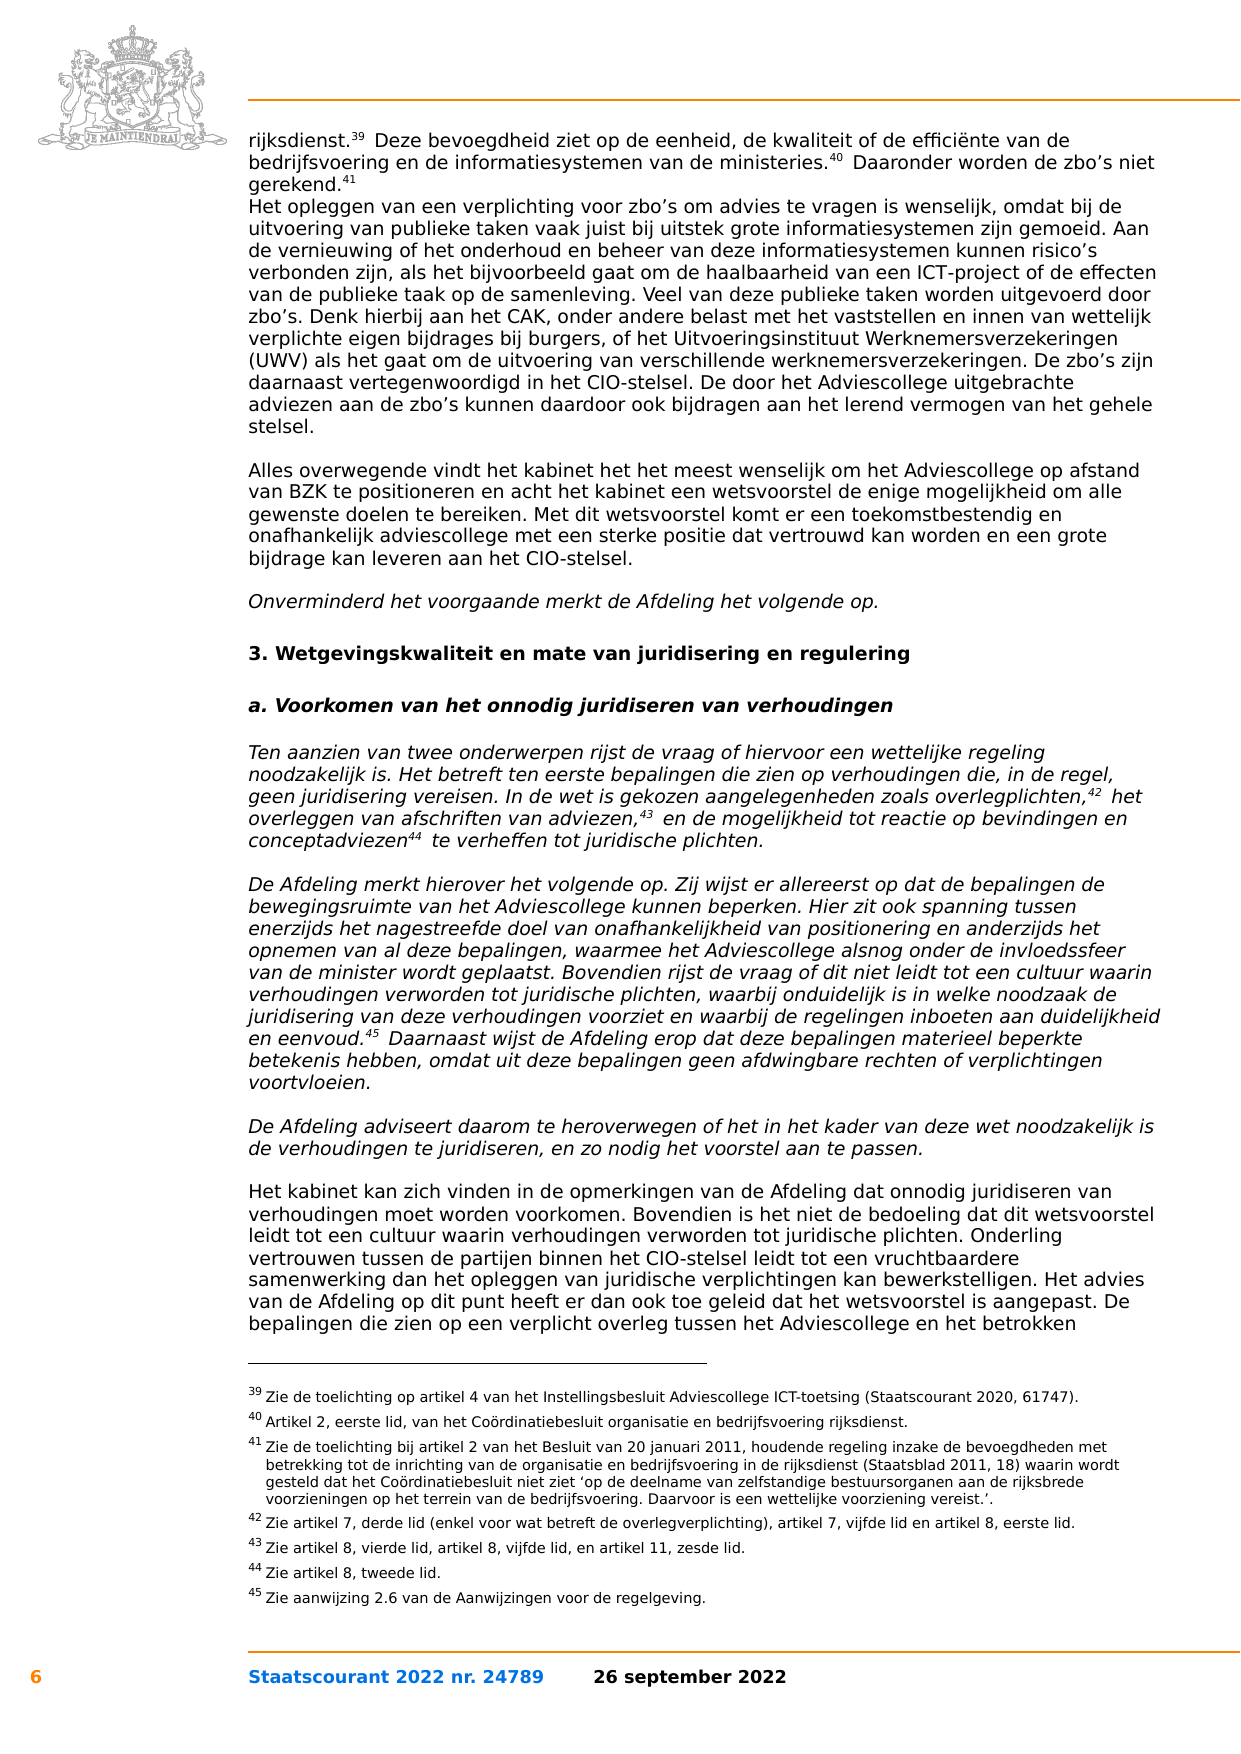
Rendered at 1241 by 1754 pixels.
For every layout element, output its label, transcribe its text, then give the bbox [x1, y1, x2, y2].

text Het kabinet kan zich vinden in de opmerkingen van de Afdeling dat onnodig juridiseren van verhoudingen moet worden voorkomen. Bovendien is het niet de bedoeling dat dit wetsvoorstel leidt tot een cultuur waarin verhoudingen verworden tot juridische plichten. Onderling vertrouwen tussen de partijen binnen het CIO‑stelsel leidt tot een vruchtbaardere samenwerking dan het opleggen van juridische verplichtingen kan bewerkstelligen. Het advies van de Afdeling op dit punt heeft er dan ook toe geleid dat het wetsvoorstel is aangepast. De bepalingen die zien op een verplicht overleg tussen het Adviescollege en het betrokken [248, 1181, 1163, 1335]
text Het opleggen van een verplichting voor zbo’s om advies te vragen is wenselijk, omdat bij de uitvoering van publieke taken vaak juist bij uitstek grote informatiesystemen zijn gemoeid. Aan de vernieuwing of het onderhoud en beheer van deze informatiesystemen kunnen risico’s verbonden zijn, als het bijvoorbeeld gaat om de haalbaarheid van een ICT‑project of de effecten van de publieke taak op de samenleving. Veel van deze publieke taken worden uitgevoerd door zbo’s. Denk hierbij aan het CAK, onder andere belast met het vaststellen en innen van wettelijk verplichte eigen bijdrages bij burgers, of het Uitvoeringsinstituut Werknemersverzekeringen (UWV) als het gaat om de uitvoering van verschillende werknemersverzekeringen. De zbo’s zijn daarnaast vertegenwoordigd in het CIO‑stelsel. De door het Adviescollege uitgebrachte adviezen aan de zbo’s kunnen daardoor ook bijdragen aan het lerend vermogen van het gehele stelsel. [248, 196, 1163, 438]
subtitle 3. Wetgevingskwaliteit en mate van juridisering en regulering [248, 643, 1163, 665]
text Zie artikel 8, vierde lid, artikel 8, vijfde lid, en artikel 11, zesde lid. [248, 1536, 1163, 1558]
subtitle a. Voorkomen van het onnodig juridiseren van verhoudingen [248, 695, 1163, 717]
text De Afdeling adviseert daarom te heroverwegen of het in het kader van deze wet noodzakelijk is de verhoudingen te juridiseren, en zo nodig het voorstel aan te passen. [248, 1116, 1163, 1159]
text Onverminderd het voorgaande merkt de Afdeling het volgende op. [248, 591, 1163, 613]
text Artikel 2, eerste lid, van het Coördinatiebesluit organisatie en bedrijfsvoering rijksdienst. [248, 1410, 1163, 1432]
text rijksdienst. Deze bevoegdheid ziet op de eenheid, de kwaliteit of de efficiënte van de bedrijfsvoering en de informatiesystemen van de ministeries. Daaronder worden de zbo’s niet gerekend. [248, 130, 1163, 196]
text Zie de toelichting op artikel 4 van het Instellingsbesluit Adviescollege ICT-toetsing (Staatscourant 2020, 61747). [248, 1385, 1163, 1407]
text Zie artikel 7, derde lid (enkel voor wat betreft de overlegverplichting), artikel 7, vijfde lid en artikel 8, eerste lid. [248, 1511, 1163, 1533]
text De Afdeling merkt hierover het volgende op. Zij wijst er allereerst op dat de bepalingen de bewegingsruimte van het Adviescollege kunnen beperken. Hier zit ook spanning tussen enerzijds het nagestreefde doel van onafhankelijkheid van positionering en anderzijds het opnemen van al deze bepalingen, waarmee het Adviescollege alsnog onder de invloedssfeer van de minister wordt geplaatst. Bovendien rijst de vraag of dit niet leidt tot een cultuur waarin verhoudingen verworden tot juridische plichten, waarbij onduidelijk is in welke noodzaak de juridisering van deze verhoudingen voorziet en waarbij de regelingen inboeten aan duidelijkheid en eenvoud. Daarnaast wijst de Afdeling erop dat deze bepalingen materieel beperkte betekenis hebben, omdat uit deze bepalingen geen afdwingbare rechten of verplichtingen voortvloeien. [248, 874, 1163, 1094]
text Zie artikel 8, tweede lid. [248, 1561, 1163, 1583]
text Zie aanwijzing 2.6 van de Aanwijzingen voor de regelgeving. [248, 1586, 1163, 1608]
text Alles overwegende vindt het kabinet het het meest wenselijk om het Adviescollege op afstand van BZK te positioneren en acht het kabinet een wetsvoorstel de enige mogelijkheid om alle gewenste doelen te bereiken. Met dit wetsvoorstel komt er een toekomstbestendig en onafhankelijk adviescollege met een sterke positie dat vertrouwd kan worden en een grote bijdrage kan leveren aan het CIO-stelsel. [248, 459, 1163, 569]
text Zie de toelichting bij artikel 2 van het Besluit van 20 januari 2011, houdende regeling inzake de bevoegdheden met betrekking tot de inrichting van de organisatie en bedrijfsvoering in de rijksdienst (Staatsblad 2011, 18) waarin wordt gesteld dat het Coördinatiebesluit niet ziet ‘op de deelname van zelfstandige bestuursorganen aan de rijksbrede voorzieningen op het terrein van de bedrijfsvoering. Daarvoor is een wettelijke voorziening vereist.’. [248, 1435, 1163, 1508]
picture [38, 25, 227, 150]
text Ten aanzien van twee onderwerpen rijst de vraag of hiervoor een wettelijke regeling noodzakelijk is. Het betreft ten eerste bepalingen die zien op verhoudingen die, in de regel, geen juridisering vereisen. In de wet is gekozen aangelegenheden zoals overlegplichten, het overleggen van afschriften van adviezen, en de mogelijkheid tot reactie op bevindingen en conceptadviezen te verheffen tot juridische plichten. [248, 742, 1163, 852]
